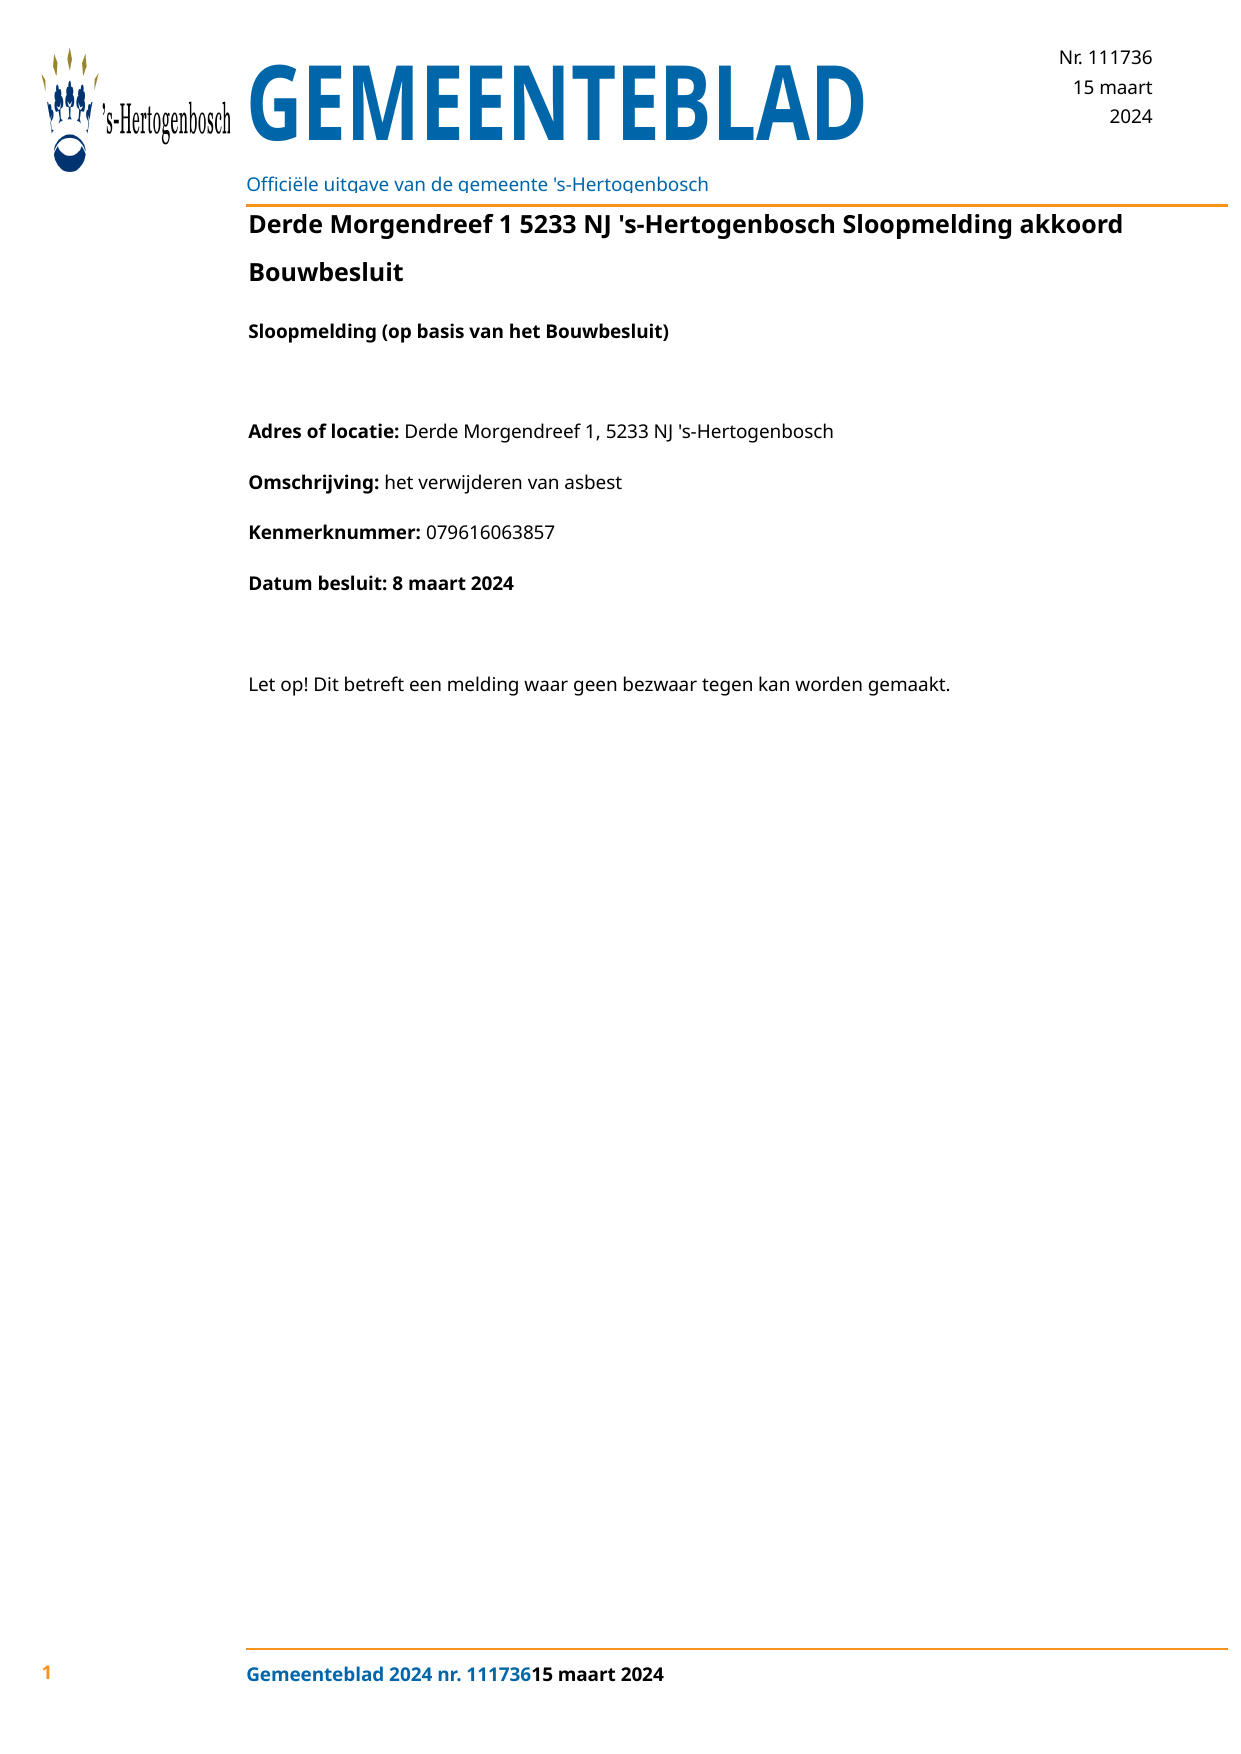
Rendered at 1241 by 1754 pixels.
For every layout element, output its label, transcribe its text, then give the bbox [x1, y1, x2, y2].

text Sloopmelding (op basis van het Bouwbesluit) [248, 318, 1152, 344]
text Adres of locatie: Derde Morgendreef 1, 5233 NJ 's-Hertogenbosch [248, 419, 1152, 444]
text Derde Morgendreef 1 5233 NJ 's-Hertogenbosch Sloopmelding akkoord Bouwbesluit [248, 207, 1152, 288]
text Omschrijving: het verwijderen van asbest [248, 469, 1152, 495]
text Datum besluit: 8 maart 2024 [248, 570, 1152, 596]
text Kenmerknummer: 079616063857 [248, 519, 1152, 545]
picture [41, 47, 231, 172]
text Let op! Dit betreft een melding waar geen bezwaar tegen kan worden gemaakt. [248, 671, 1152, 697]
